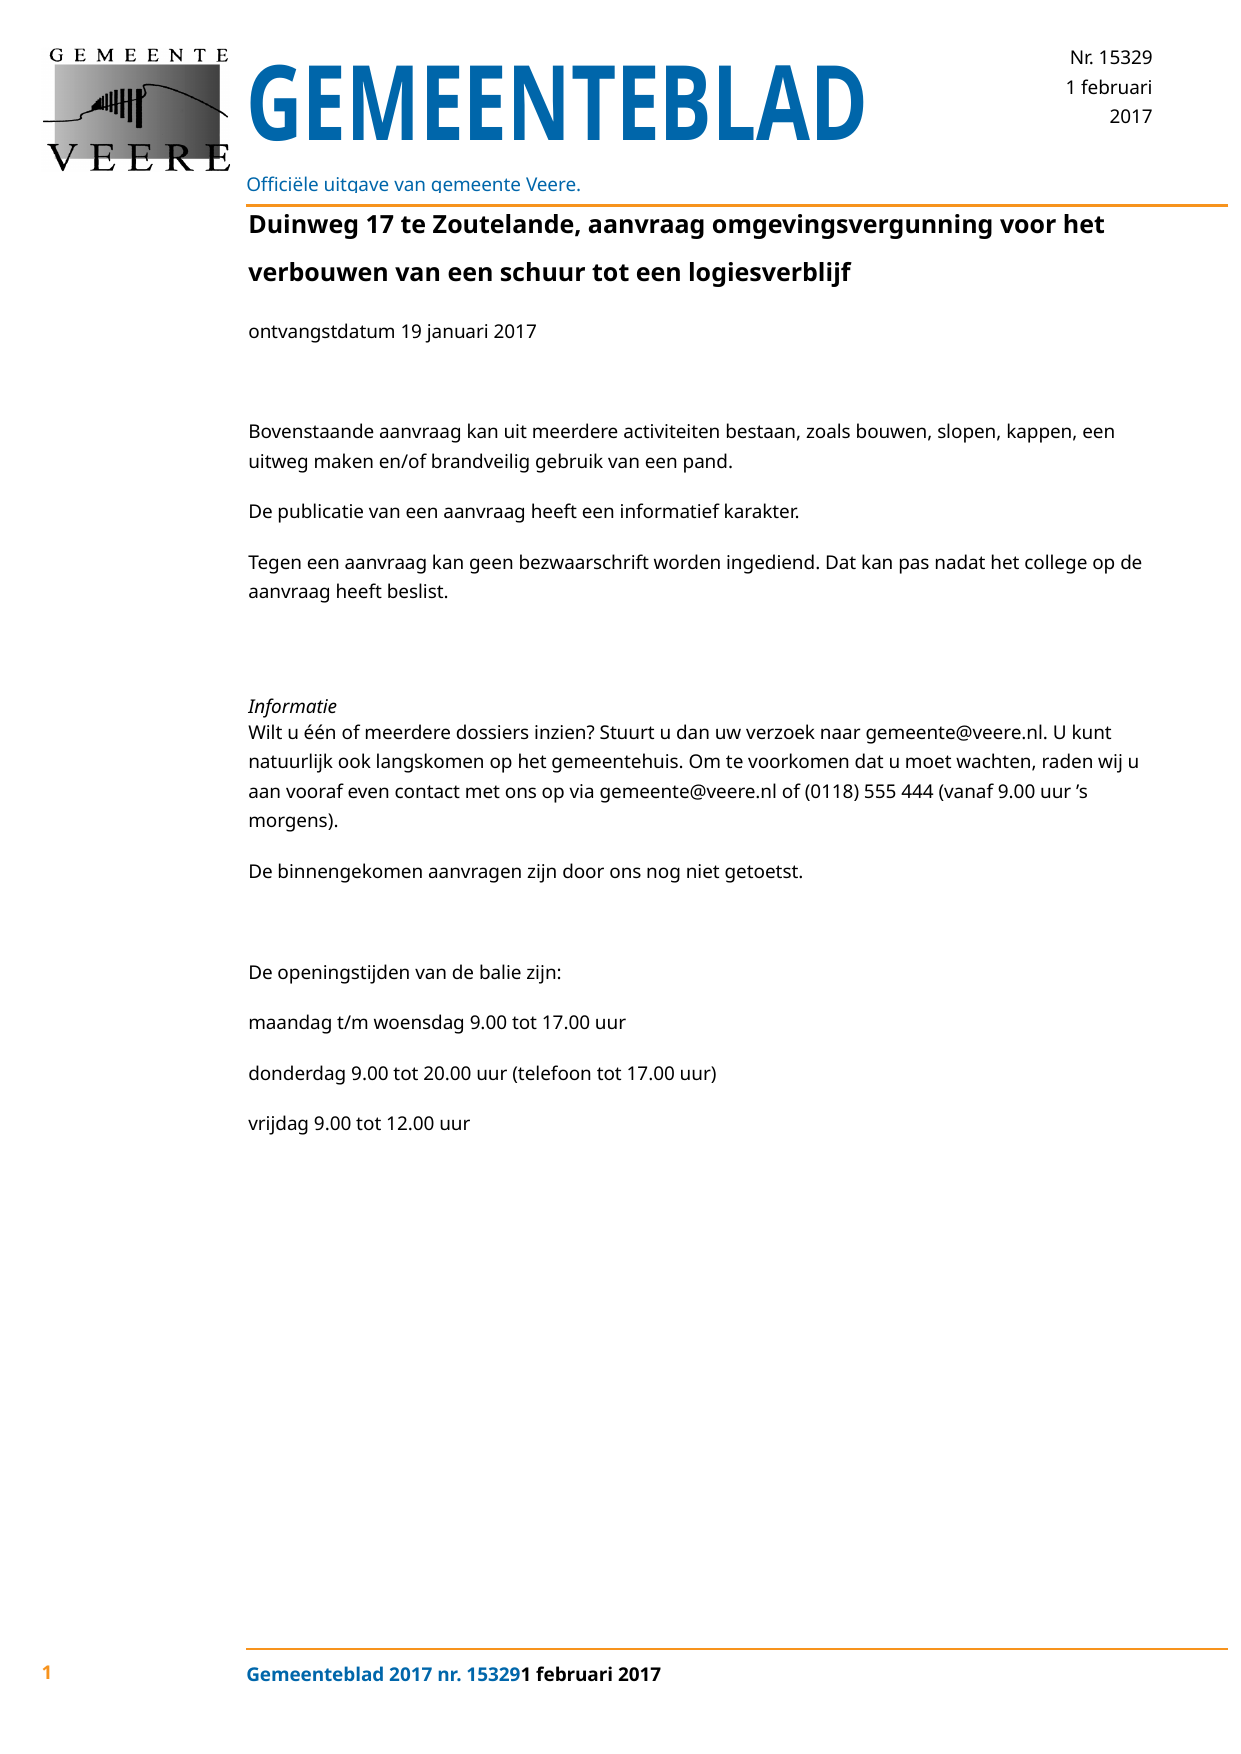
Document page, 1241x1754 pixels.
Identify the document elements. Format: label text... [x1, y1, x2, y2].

text maandag t/m woensdag 9.00 tot 17.00 uur [248, 1009, 1152, 1035]
picture [41, 47, 231, 172]
text Wilt u één of meerdere dossiers inzien? Stuurt u dan uw verzoek naar gemeente@veere.nl. U kunt natuurlijk ook langskomen op het gemeentehuis. Om te voorkomen dat u moet wachten, raden wij u aan vooraf even contact met ons op via gemeente@veere.nl of (0118) 555 444 (vanaf 9.00 uur ’s morgens). [248, 719, 1152, 833]
text De publicatie van een aanvraag heeft een informatief karakter. [248, 499, 1152, 524]
text Duinweg 17 te Zoutelande, aanvraag omgevingsvergunning voor het verbouwen van een schuur tot een logiesverblijf [248, 207, 1152, 288]
text De openingstijden van de balie zijn: [248, 959, 1152, 984]
text De binnengekomen aanvragen zijn door ons nog niet getoetst. [248, 858, 1152, 884]
text Tegen een aanvraag kan geen bezwaarschrift worden ingediend. Dat kan pas nadat het college op de aanvraag heeft beslist. [248, 549, 1152, 604]
text ontvangstdatum 19 januari 2017 [248, 318, 1152, 344]
text Bovenstaande aanvraag kan uit meerdere activiteiten bestaan, zoals bouwen, slopen, kappen, een uitweg maken en/of brandveilig gebruik van een pand. [248, 419, 1152, 474]
text vrijdag 9.00 tot 12.00 uur [248, 1110, 1152, 1136]
text donderdag 9.00 tot 20.00 uur (telefoon tot 17.00 uur) [248, 1060, 1152, 1085]
text Informatie [248, 693, 1152, 719]
